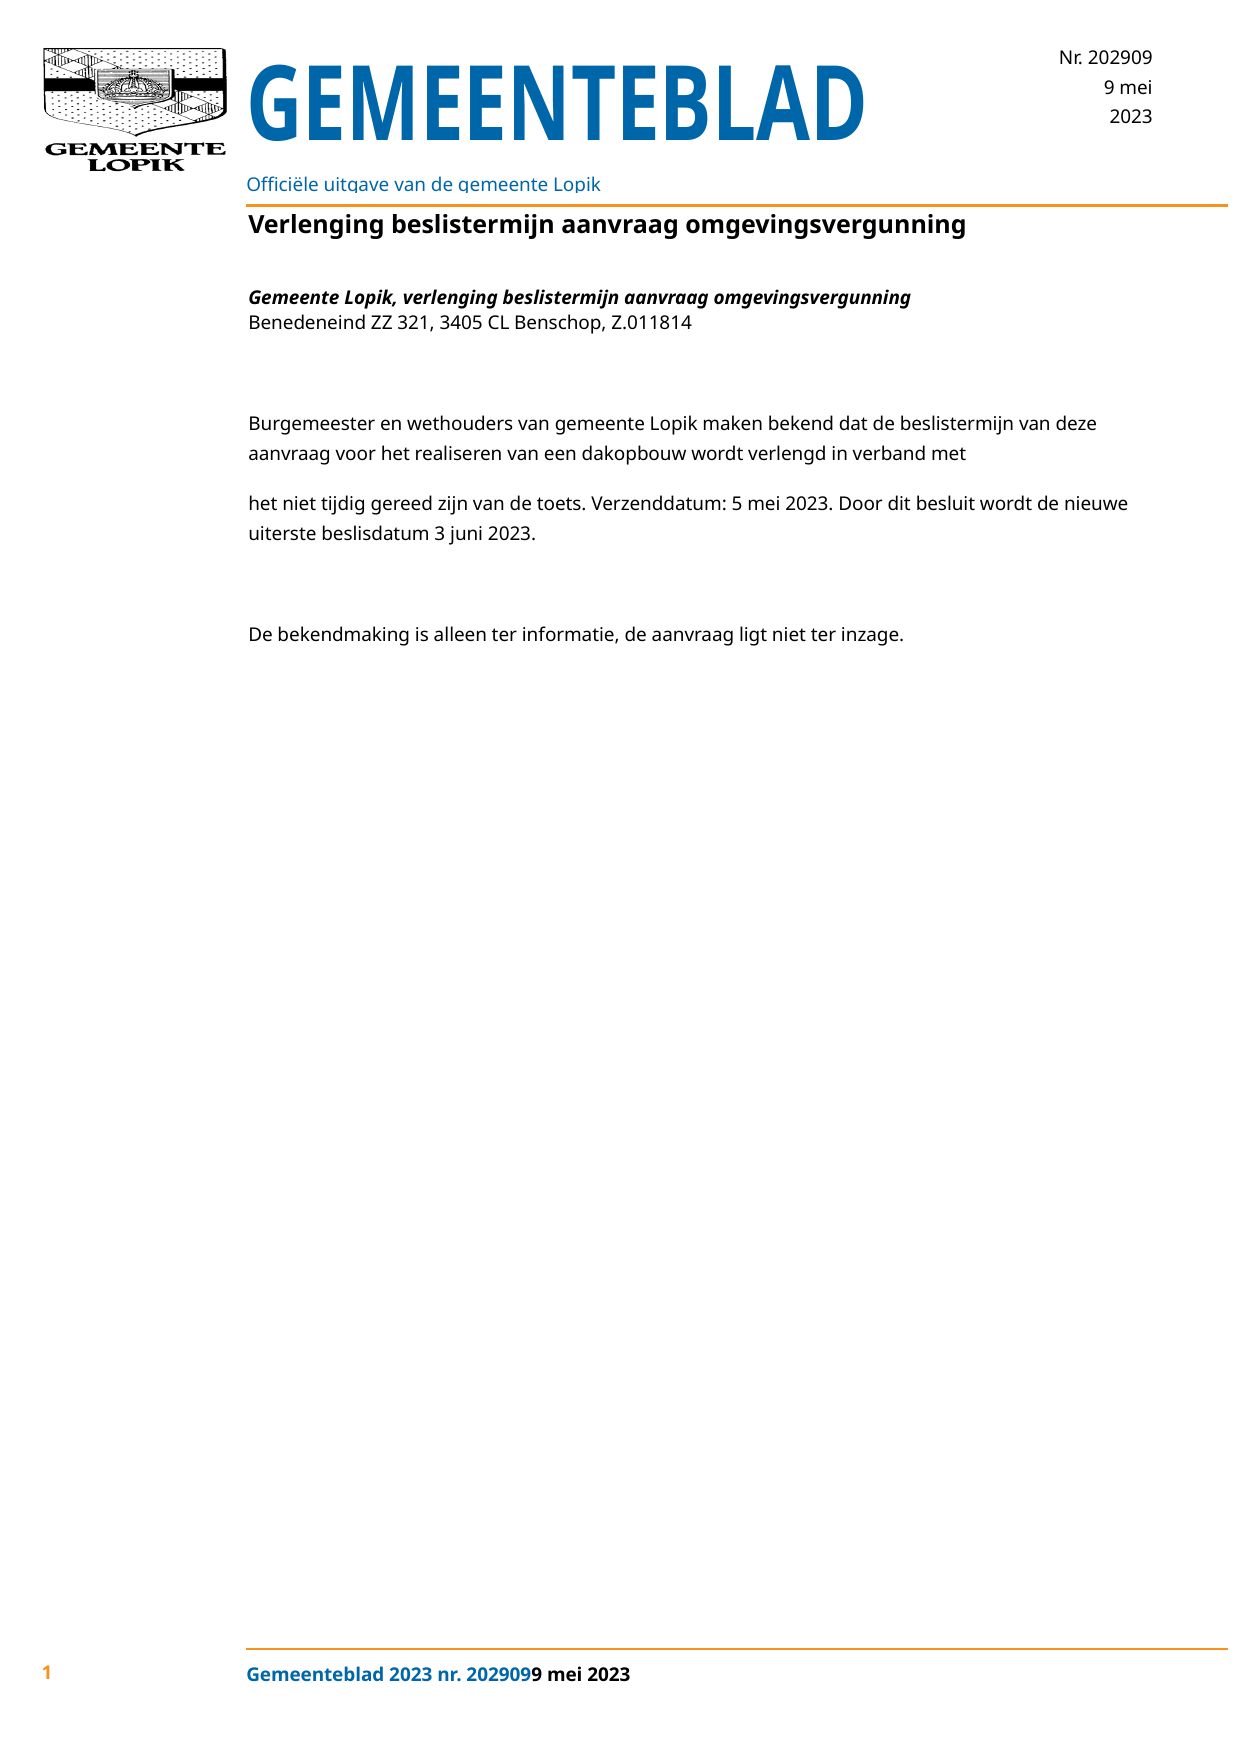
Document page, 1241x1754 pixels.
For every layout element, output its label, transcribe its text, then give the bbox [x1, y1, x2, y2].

text De bekendmaking is alleen ter informatie, de aanvraag ligt niet ter inzage. [248, 621, 1152, 647]
text Gemeente Lopik, verlenging beslistermijn aanvraag omgevingsvergunning [248, 284, 1152, 309]
text het niet tijdig gereed zijn van de toets. Verzenddatum: 5 mei 2023. Door dit besluit wordt de nieuwe uiterste beslisdatum 3 juni 2023. [248, 490, 1152, 546]
text Benedeneind ZZ 321, 3405 CL Benschop, Z.011814 [248, 309, 1152, 335]
picture [41, 47, 231, 172]
text Verlenging beslistermijn aanvraag omgevingsvergunning [248, 207, 1152, 241]
text Burgemeester en wethouders van gemeente Lopik maken bekend dat de beslistermijn van deze aanvraag voor het realiseren van een dakopbouw wordt verlengd in verband met [248, 410, 1152, 466]
